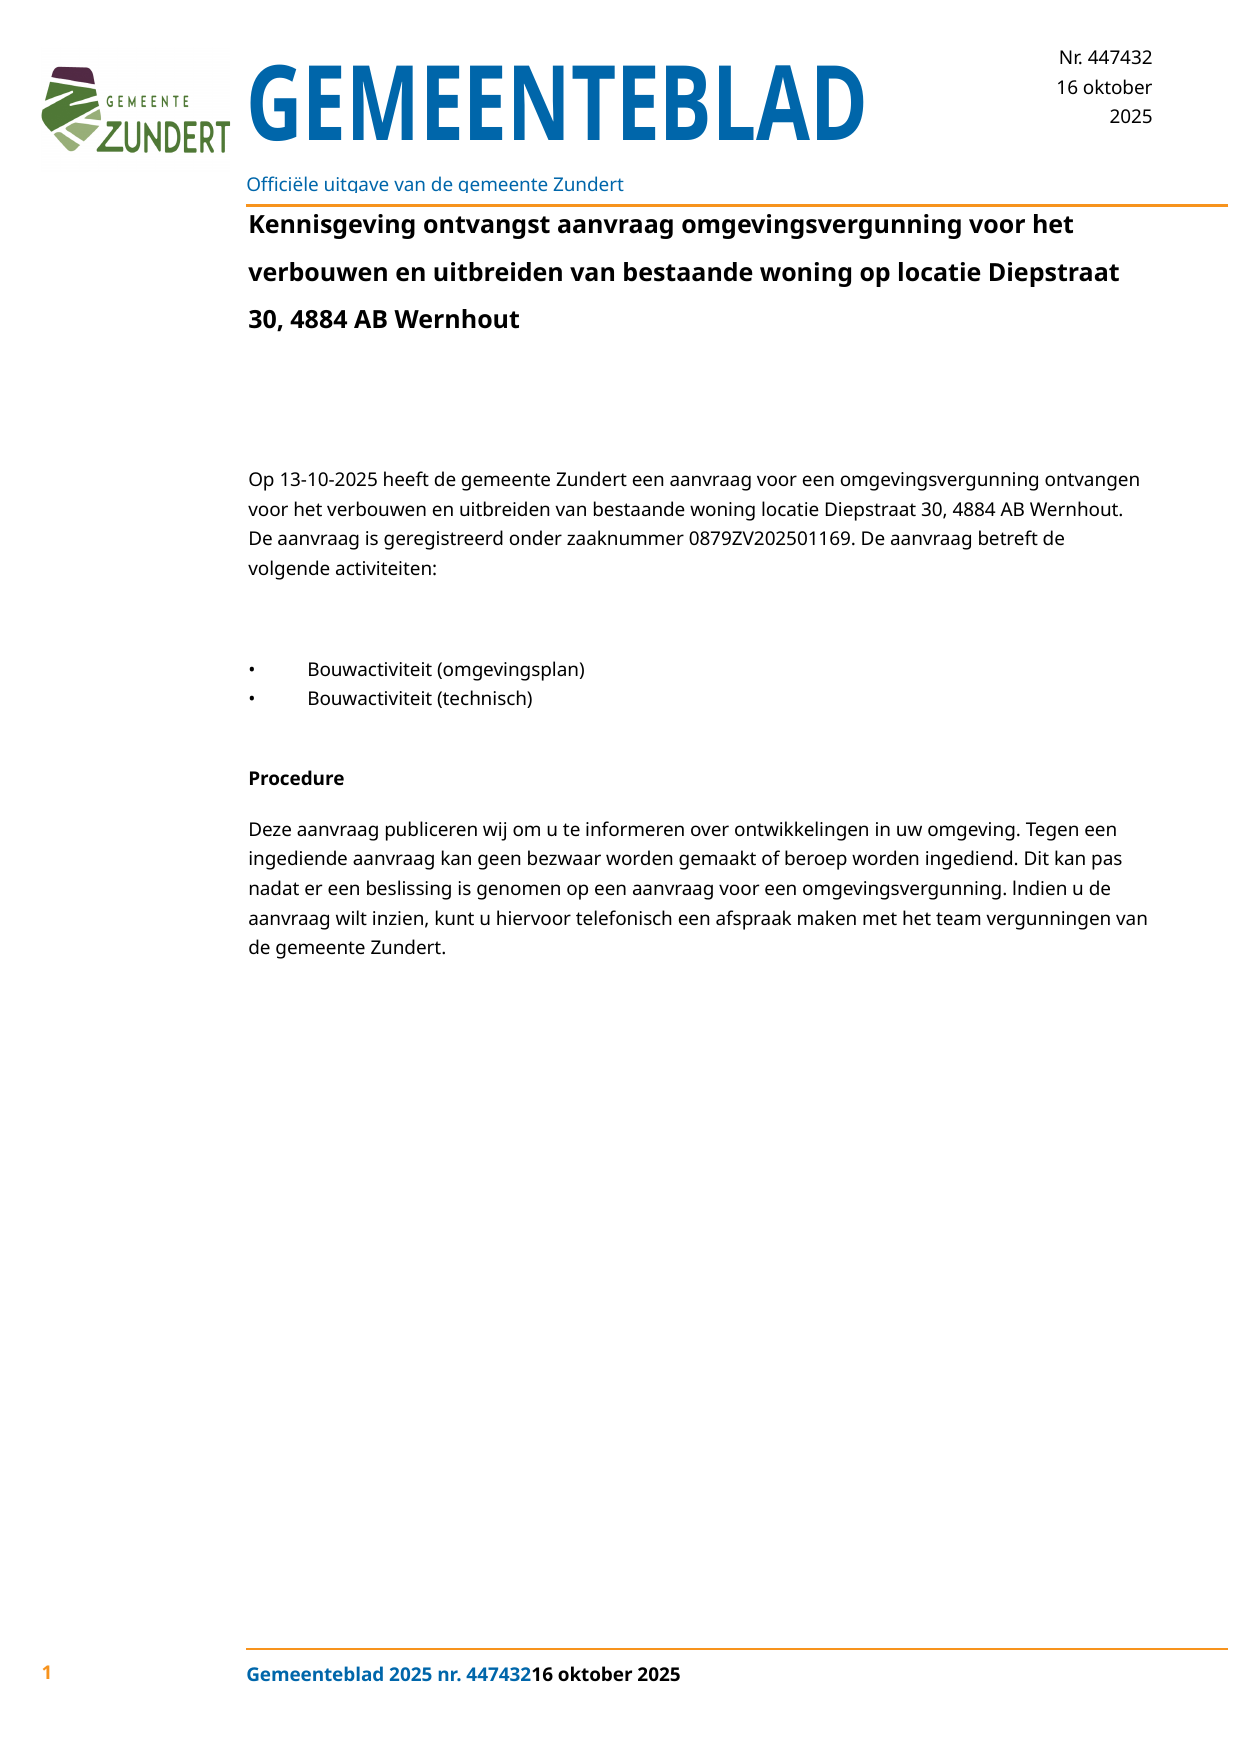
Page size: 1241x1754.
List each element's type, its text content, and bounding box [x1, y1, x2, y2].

text Deze aanvraag publiceren wij om u te informeren over ontwikkelingen in uw omgeving. Tegen een ingediende aanvraag kan geen bezwaar worden gemaakt of beroep worden ingediend. Dit kan pas nadat er een beslissing is genomen op een aanvraag voor een omgevingsvergunning. lndien u de aanvraag wilt inzien, kunt u hiervoor telefonisch een afspraak maken met het team vergunningen van de gemeente Zundert. [248, 816, 1152, 960]
picture [41, 47, 231, 172]
text Op 13-10-2025 heeft de gemeente Zundert een aanvraag voor een omgevingsvergunning ontvangen voor het verbouwen en uitbreiden van bestaande woning locatie Diepstraat 30, 4884 AB Wernhout. De aanvraag is geregistreerd onder zaaknummer 0879ZV202501169. De aanvraag betreft de volgende activiteiten: [248, 466, 1152, 581]
list Bouwactiviteit (omgevingsplan) [248, 656, 1152, 682]
text Kennisgeving ontvangst aanvraag omgevingsvergunning voor het verbouwen en uitbreiden van bestaande woning op locatie Diepstraat 30, 4884 AB Wernhout [248, 207, 1152, 336]
list Bouwactiviteit (technisch) [248, 686, 1152, 711]
text Procedure [248, 766, 1152, 791]
